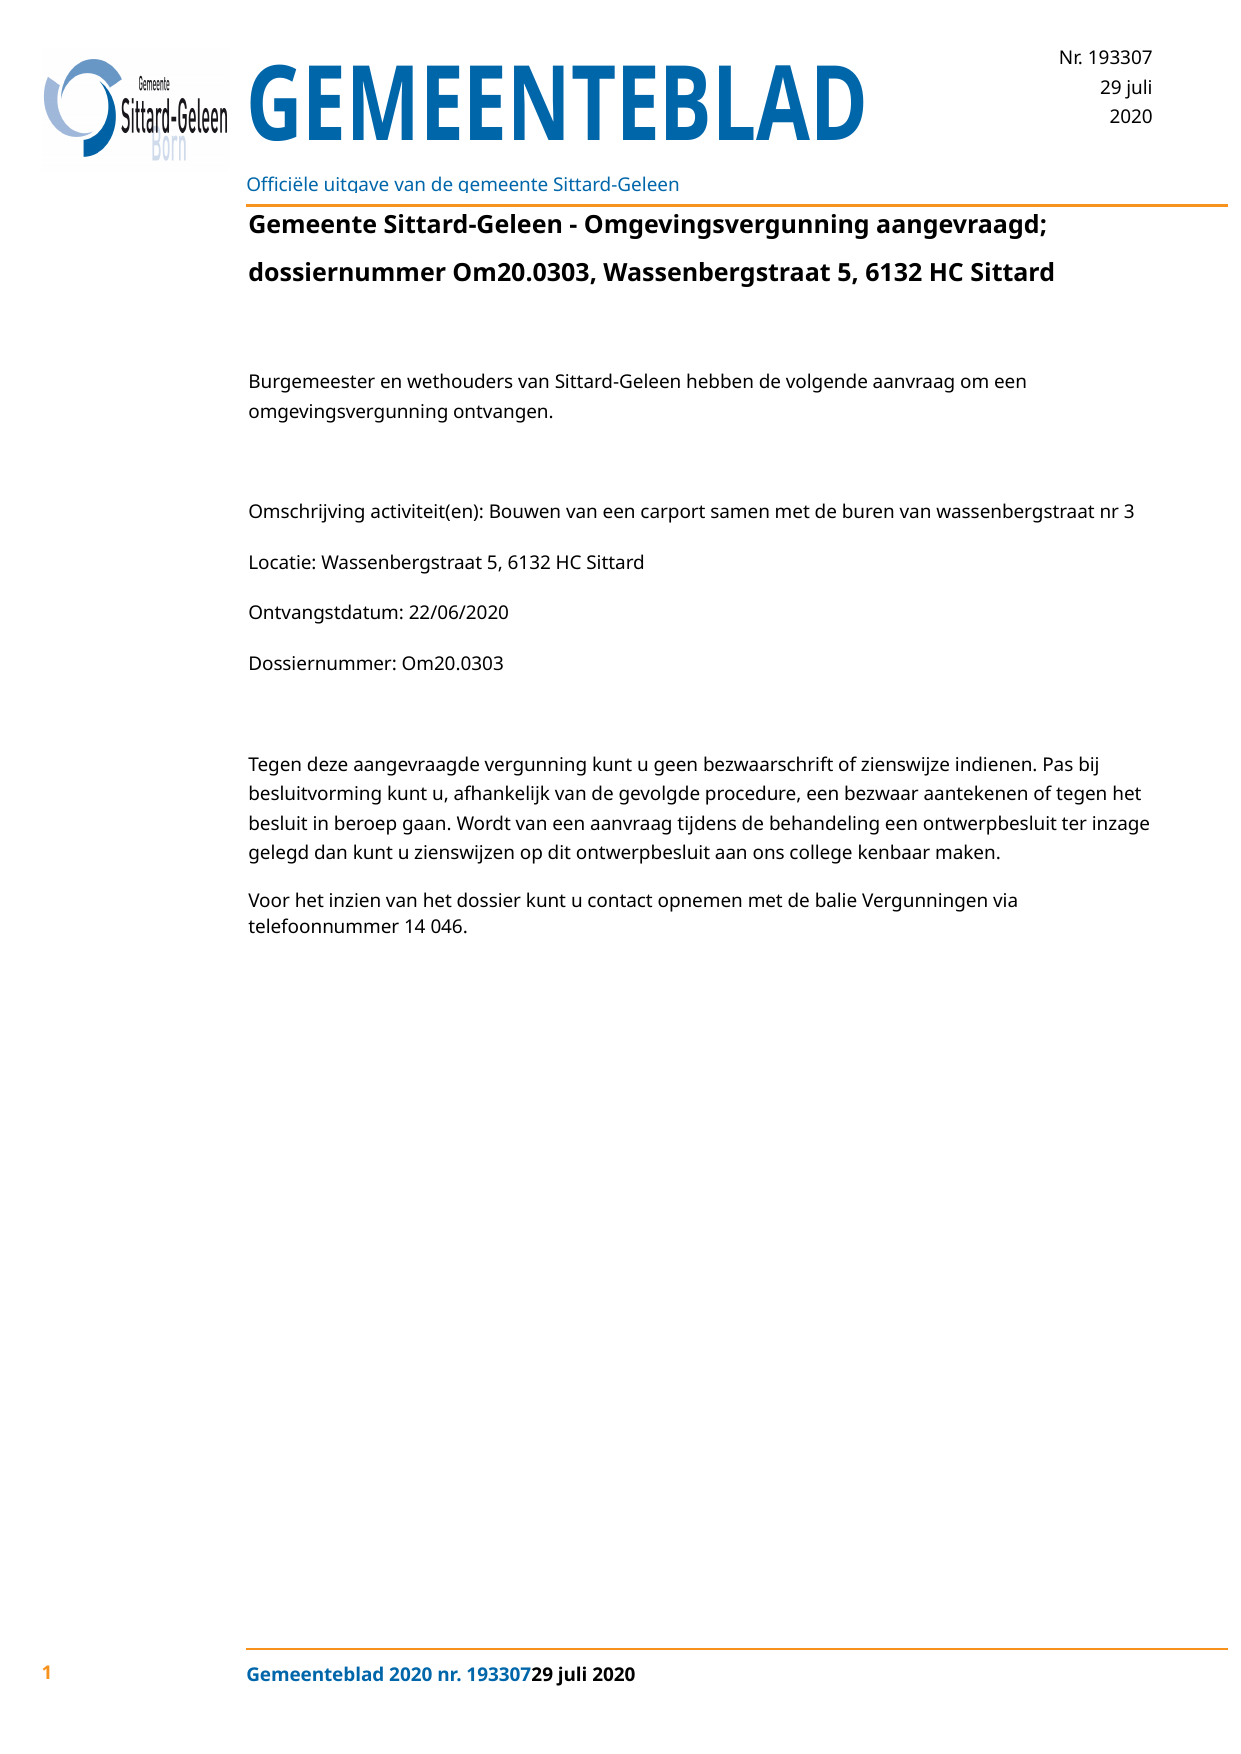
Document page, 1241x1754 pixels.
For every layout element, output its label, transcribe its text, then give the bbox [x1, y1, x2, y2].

text Voor het inzien van het dossier kunt u contact opnemen met de balie Vergunningen via telefoonnummer 14 046. [248, 887, 1152, 939]
text Gemeente Sittard-Geleen - Omgevingsvergunning aangevraagd; dossiernummer Om20.0303, Wassenbergstraat 5, 6132 HC Sittard [248, 207, 1152, 288]
text Burgemeester en wethouders van Sittard-Geleen hebben de volgende aanvraag om een omgevingsvergunning ontvangen. [248, 368, 1152, 424]
text Ontvangstdatum: 22/06/2020 [248, 599, 1152, 625]
text Omschrijving activiteit(en): Bouwen van een carport samen met de buren van wassenbergstraat nr 3 [248, 499, 1152, 524]
text Locatie: Wassenbergstraat 5, 6132 HC Sittard [248, 549, 1152, 575]
text Dossiernummer: Om20.0303 [248, 650, 1152, 676]
picture [41, 47, 231, 172]
text Tegen deze aangevraagde vergunning kunt u geen bezwaarschrift of zienswijze indienen. Pas bij besluitvorming kunt u, afhankelijk van de gevolgde procedure, een bezwaar aantekenen of tegen het besluit in beroep gaan. Wordt van een aanvraag tijdens de behandeling een ontwerpbesluit ter inzage gelegd dan kunt u zienswijzen op dit ontwerpbesluit aan ons college kenbaar maken. [248, 751, 1152, 865]
